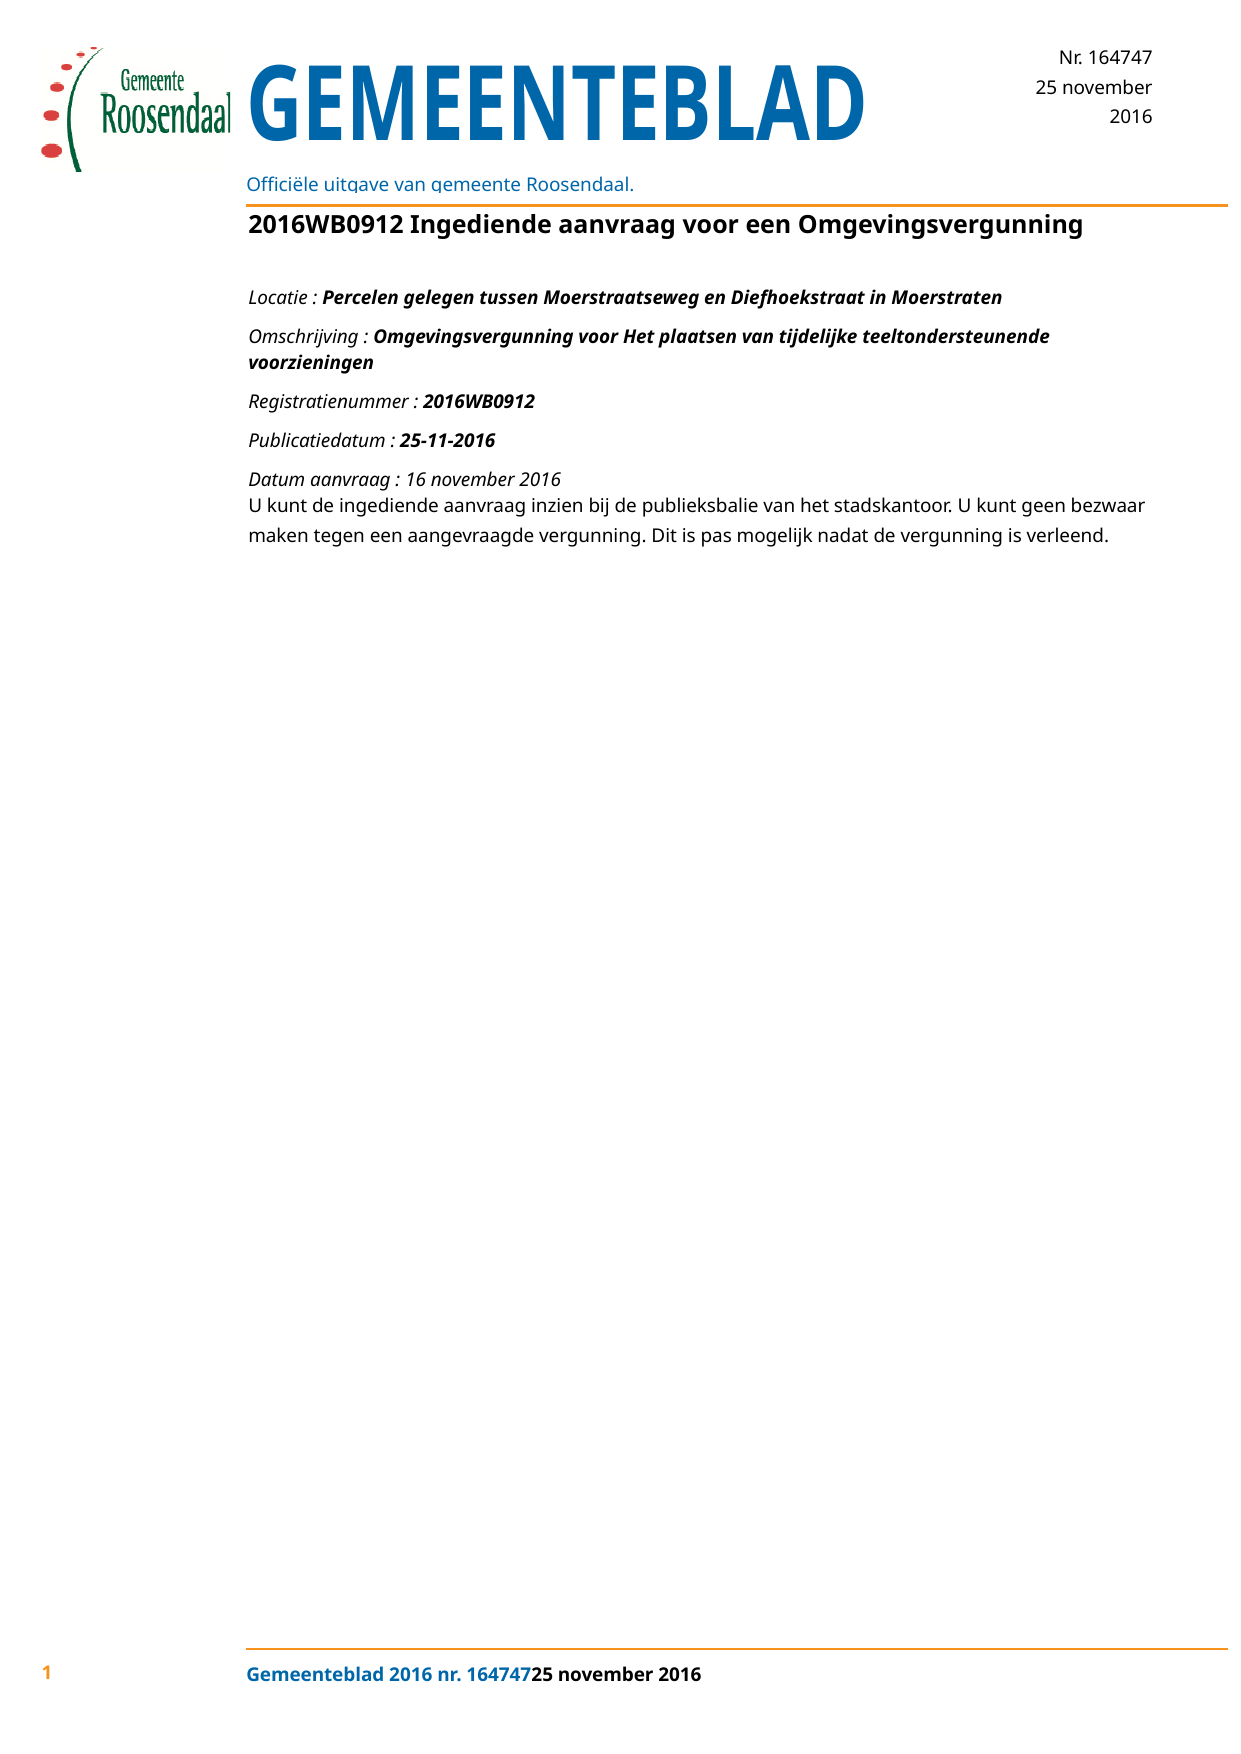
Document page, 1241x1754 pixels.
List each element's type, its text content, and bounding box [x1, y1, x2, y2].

text Publicatiedatum : 25-11-2016 [248, 427, 1152, 453]
text Datum aanvraag : 16 november 2016 [248, 467, 1152, 492]
text Registratienummer : 2016WB0912 [248, 388, 1152, 414]
text Omschrijving : Omgevingsvergunning voor Het plaatsen van tijdelijke teeltondersteunende voorzieningen [248, 323, 1152, 374]
text U kunt de ingediende aanvraag inzien bij de publieksbalie van het stadskantoor. U kunt geen bezwaar maken tegen een aangevraagde vergunning. Dit is pas mogelijk nadat de vergunning is verleend. [248, 492, 1152, 548]
text 2016WB0912 Ingediende aanvraag voor een Omgevingsvergunning [248, 207, 1152, 241]
text Locatie : Percelen gelegen tussen Moerstraatseweg en Diefhoekstraat in Moerstraten [248, 284, 1152, 309]
picture [41, 47, 231, 172]
